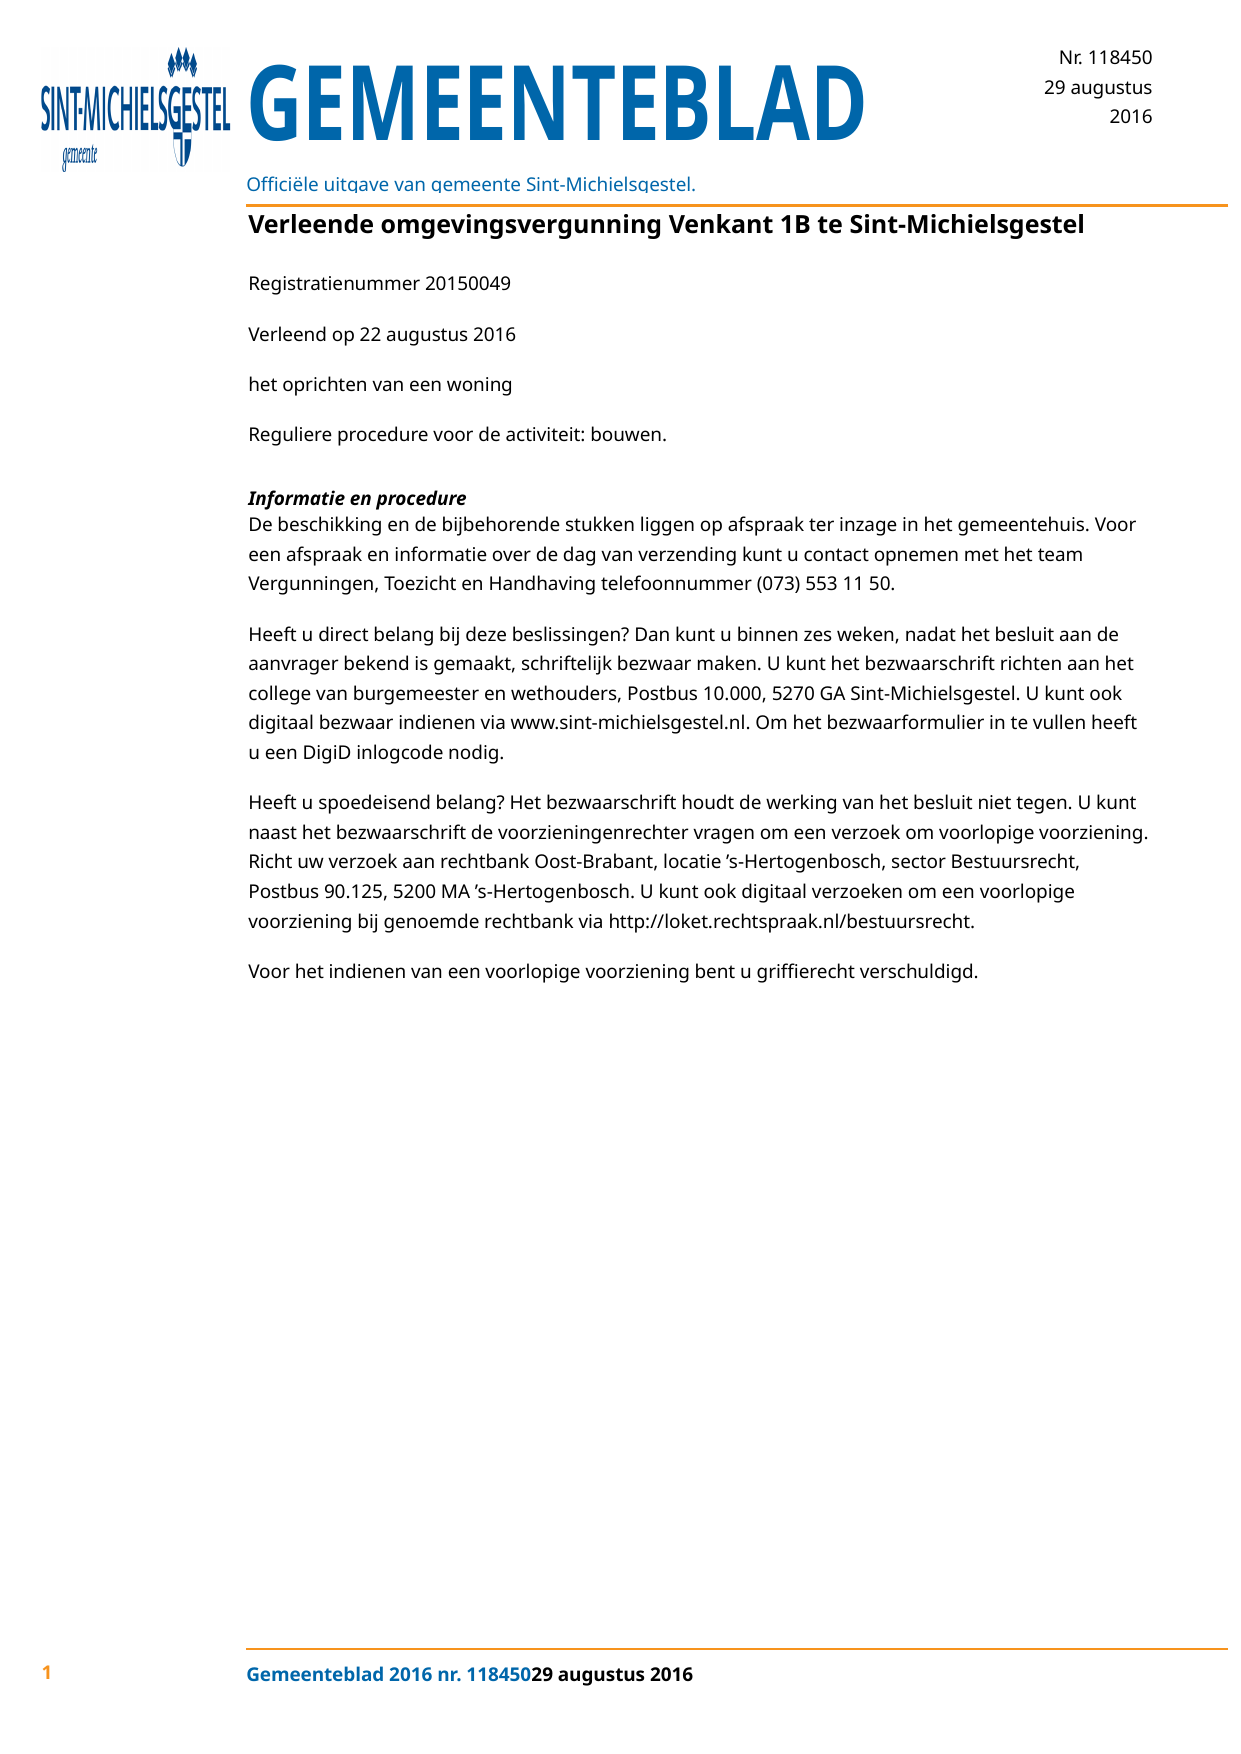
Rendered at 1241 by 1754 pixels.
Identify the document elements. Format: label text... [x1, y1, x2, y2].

text Informatie en procedure [248, 486, 1152, 511]
text Reguliere procedure voor de activiteit: bouwen. [248, 422, 1152, 447]
text het oprichten van een woning [248, 371, 1152, 397]
text Heeft u spoedeisend belang? Het bezwaarschrift houdt de werking van het besluit niet tegen. U kunt naast het bezwaarschrift de voorzieningenrechter vragen om een verzoek om voorlopige voorziening. Richt uw verzoek aan rechtbank Oost-Brabant, locatie ’s-Hertogenbosch, sector Bestuursrecht, Postbus 90.125, 5200 MA ’s-Hertogenbosch. U kunt ook digitaal verzoeken om een voorlopige voorziening bij genoemde rechtbank via http://loket.rechtspraak.nl/bestuursrecht. [248, 789, 1152, 934]
text De beschikking en de bijbehorende stukken liggen op afspraak ter inzage in het gemeentehuis. Voor een afspraak en informatie over de dag van verzending kunt u contact opnemen met het team Vergunningen, Toezicht en Handhaving telefoonnummer (073) 553 11 50. [248, 511, 1152, 596]
text Verleende omgevingsvergunning Venkant 1B te Sint-Michielsgestel [248, 207, 1152, 241]
text Verleend op 22 augustus 2016 [248, 321, 1152, 346]
text Heeft u direct belang bij deze beslissingen? Dan kunt u binnen zes weken, nadat het besluit aan de aanvrager bekend is gemaakt, schriftelijk bezwaar maken. U kunt het bezwaarschrift richten aan het college van burgemeester en wethouders, Postbus 10.000, 5270 GA Sint-Michielsgestel. U kunt ook digitaal bezwaar indienen via www.sint-michielsgestel.nl. Om het bezwaarformulier in te vullen heeft u een DigiD inlogcode nodig. [248, 621, 1152, 765]
text Voor het indienen van een voorlopige voorziening bent u griffierecht verschuldigd. [248, 958, 1152, 984]
picture [41, 47, 231, 172]
text Registratienummer 20150049 [248, 270, 1152, 296]
